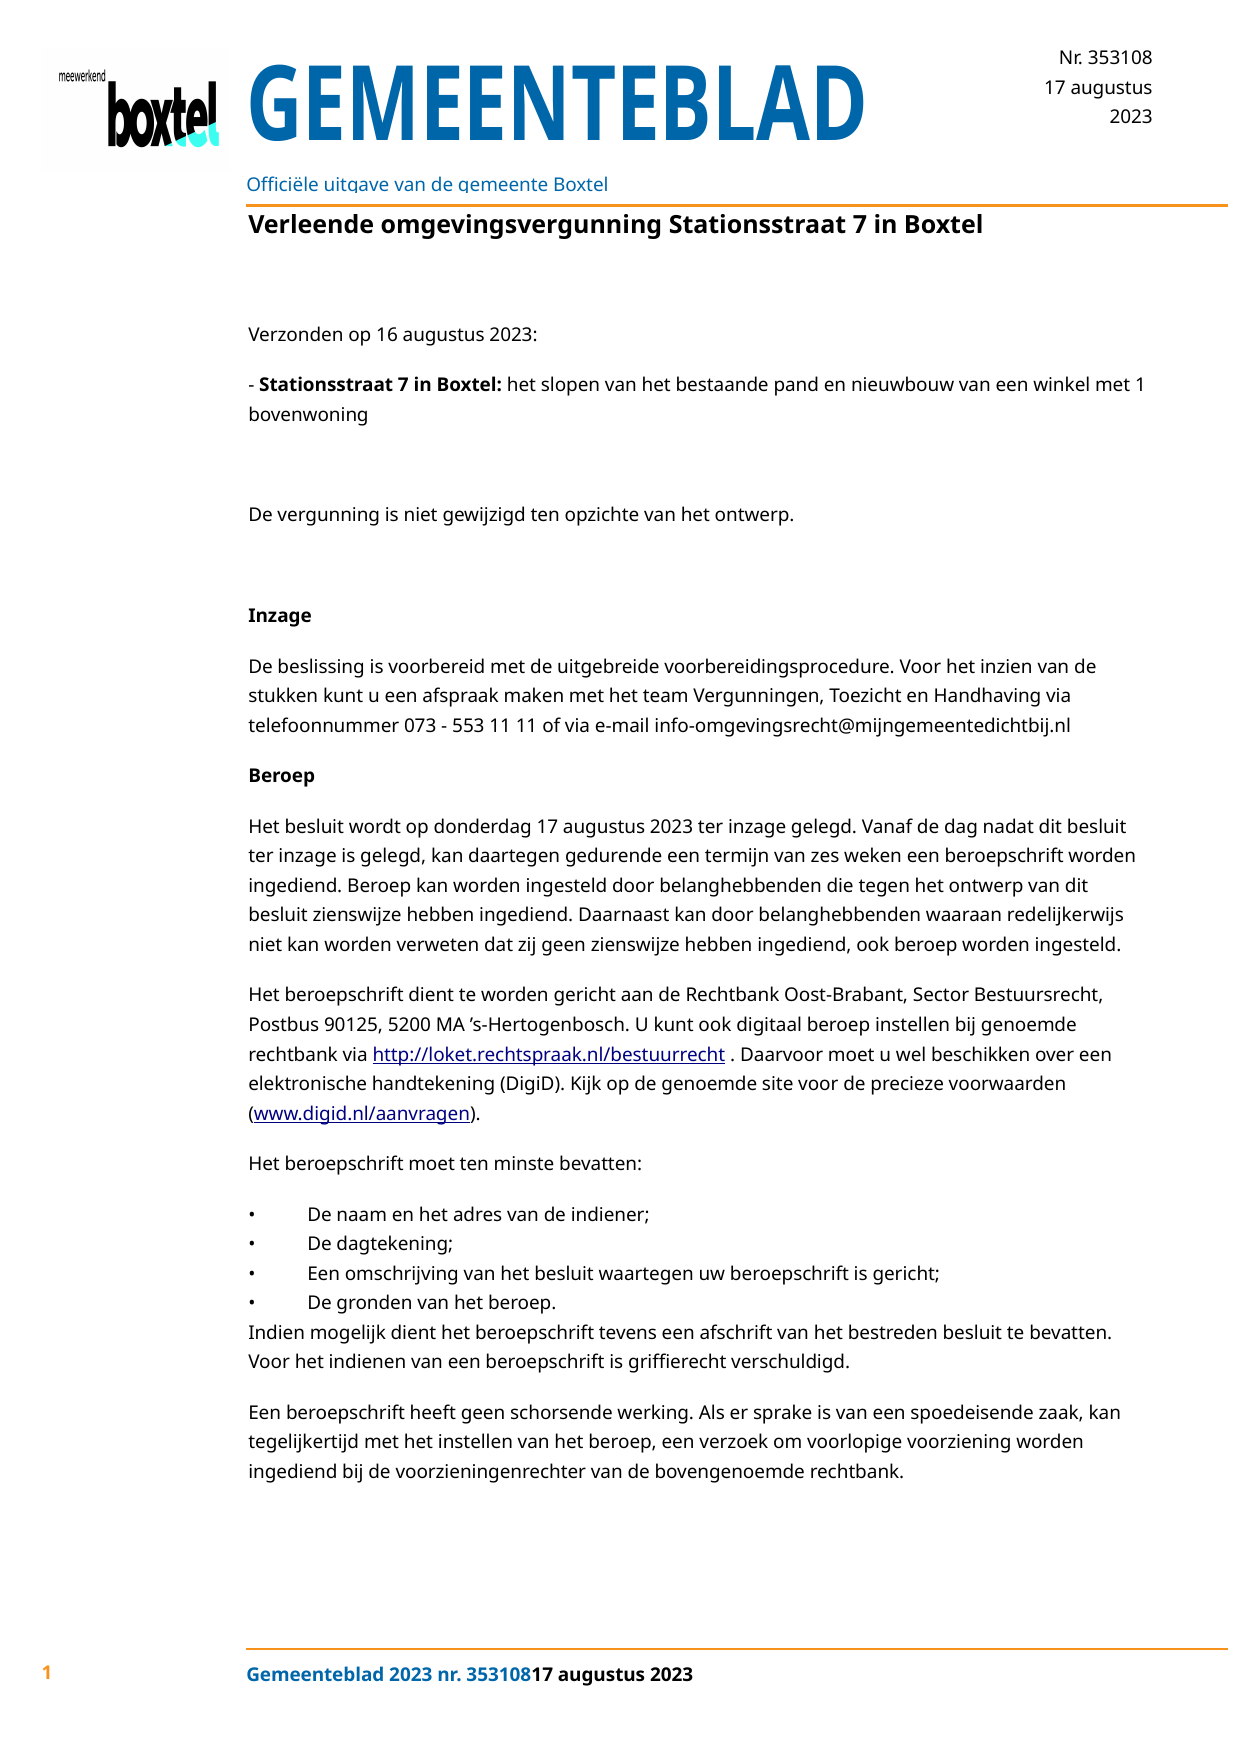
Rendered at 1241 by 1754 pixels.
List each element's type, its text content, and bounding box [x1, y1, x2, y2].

text Indien mogelijk dient het beroepschrift tevens een afschrift van het bestreden besluit te bevatten. Voor het indienen van een beroepschrift is griffierecht verschuldigd. [248, 1319, 1152, 1374]
picture [41, 47, 231, 172]
text Inzage [248, 602, 1152, 628]
text - Stationsstraat 7 in Boxtel: het slopen van het bestaande pand en nieuwbouw van een winkel met 1 bovenwoning [248, 371, 1152, 426]
text De vergunning is niet gewijzigd ten opzichte van het ontwerp. [248, 502, 1152, 527]
list De naam en het adres van de indiener; [248, 1201, 1152, 1226]
list De gronden van het beroep. [248, 1289, 1152, 1315]
text Het beroepschrift moet ten minste bevatten: [248, 1150, 1152, 1176]
text Verleende omgevingsvergunning Stationsstraat 7 in Boxtel [248, 207, 1152, 241]
list Een omschrijving van het besluit waartegen uw beroepschrift is gericht; [248, 1260, 1152, 1286]
text Verzonden op 16 augustus 2023: [248, 321, 1152, 346]
list De dagtekening; [248, 1230, 1152, 1256]
text Beroep [248, 762, 1152, 788]
text Het beroepschrift dient te worden gericht aan de Rechtbank Oost-Brabant, Sector Bestuursrecht, Postbus 90125, 5200 MA ’s-Hertogenbosch. U kunt ook digitaal beroep instellen bij genoemde rechtbank via http://loket.rechtspraak.nl/bestuurrecht . Daarvoor moet u wel beschikken over een elektronische handtekening (DigiD). Kijk op de genoemde site voor de precieze voorwaarden (www.digid.nl/aanvragen). [248, 982, 1152, 1126]
text De beslissing is voorbereid met de uitgebreide voorbereidingsprocedure. Voor het inzien van de stukken kunt u een afspraak maken met het team Vergunningen, Toezicht en Handhaving via telefoonnummer 073 - 553 11 11 of via e-mail info-omgevingsrecht@mijngemeentedichtbij.nl [248, 653, 1152, 738]
text Het besluit wordt op donderdag 17 augustus 2023 ter inzage gelegd. Vanaf de dag nadat dit besluit ter inzage is gelegd, kan daartegen gedurende een termijn van zes weken een beroepschrift worden ingediend. Beroep kan worden ingesteld door belanghebbenden die tegen het ontwerp van dit besluit zienswijze hebben ingediend. Daarnaast kan door belanghebbenden waaraan redelijkerwijs niet kan worden verweten dat zij geen zienswijze hebben ingediend, ook beroep worden ingesteld. [248, 813, 1152, 957]
text Een beroepschrift heeft geen schorsende werking. Als er sprake is van een spoedeisende zaak, kan tegelijkertijd met het instellen van het beroep, een verzoek om voorlopige voorziening worden ingediend bij de voorzieningenrechter van de bovengenoemde rechtbank. [248, 1399, 1152, 1484]
